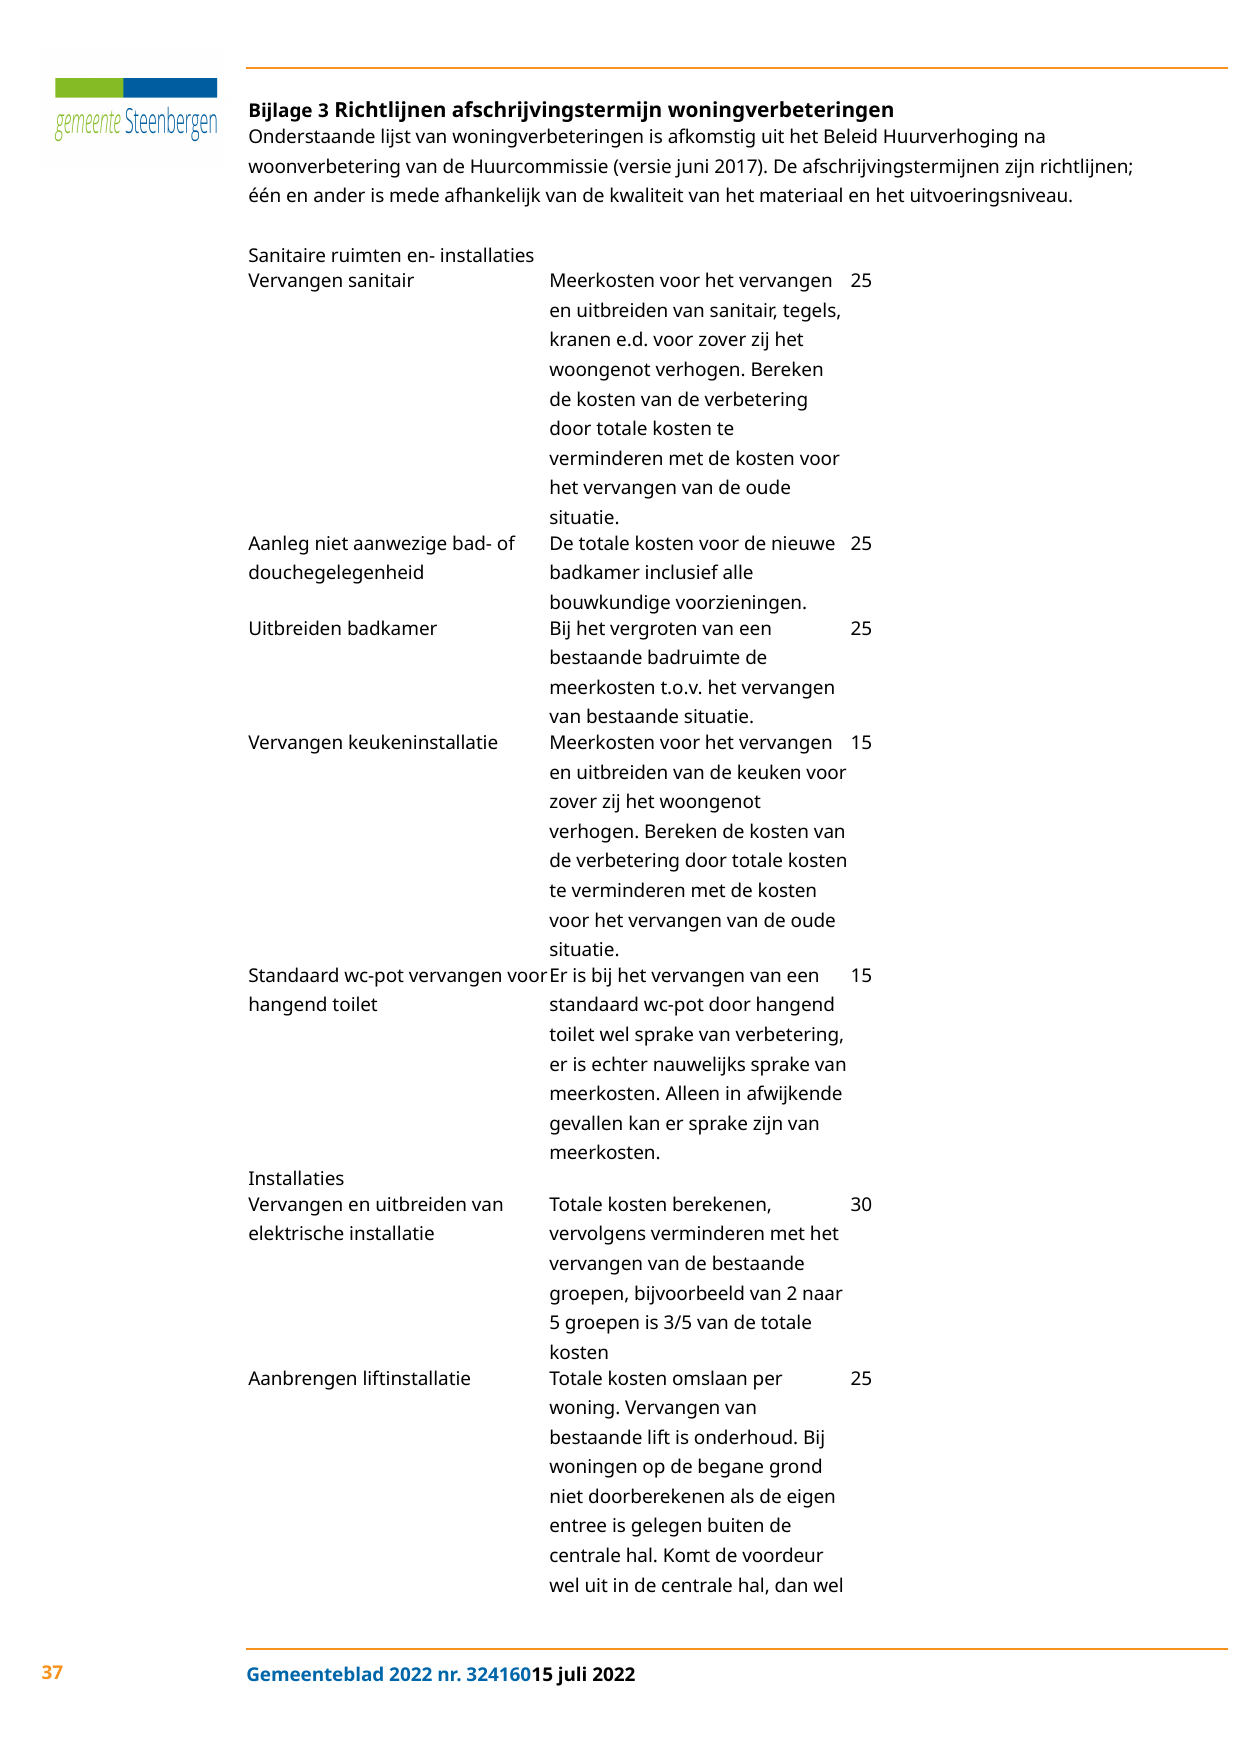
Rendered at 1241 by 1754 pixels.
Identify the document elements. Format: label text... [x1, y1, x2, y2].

table_cell 15 [850, 729, 1152, 962]
text Bijlage 3 Richtlijnen afschrijvingstermijn woningverbeteringen [248, 95, 1152, 123]
table_cell 15 [850, 962, 1152, 1165]
table_cell Er is bij het vervangen van een standaard wc-pot door hangend toilet wel sprake van verbetering, er is echter nauwelijks sprake van meerkosten. Alleen in afwijkende gevallen kan er sprake zijn van meerkosten. [549, 962, 850, 1165]
table_cell 25 [850, 1365, 1152, 1597]
table_cell Installaties [248, 1165, 1152, 1191]
table_cell Bij het vergroten van een bestaande badruimte de meerkosten t.o.v. het vervangen van bestaande situatie. [549, 615, 850, 729]
table_header Sanitaire ruimten en- installaties [248, 242, 1152, 267]
picture [41, 47, 231, 172]
table_cell Meerkosten voor het vervangen en uitbreiden van sanitair, tegels, kranen e.d. voor zover zij het woongenot verhogen. Bereken de kosten van de verbetering door totale kosten te verminderen met de kosten voor het vervangen van de oude situatie. [549, 268, 850, 530]
table_cell Vervangen sanitair [248, 268, 549, 530]
table_cell Vervangen en uitbreiden van elektrische installatie [248, 1191, 549, 1365]
table_cell Totale kosten berekenen, vervolgens verminderen met het vervangen van de bestaande groepen, bijvoorbeeld van 2 naar 5 groepen is 3/5 van de totale kosten [549, 1191, 850, 1365]
table_cell 30 [850, 1191, 1152, 1365]
table_cell Vervangen keukeninstallatie [248, 729, 549, 962]
table_cell Meerkosten voor het vervangen en uitbreiden van de keuken voor zover zij het woongenot verhogen. Bereken de kosten van de verbetering door totale kosten te verminderen met de kosten voor het vervangen van de oude situatie. [549, 729, 850, 962]
table_cell 25 [850, 615, 1152, 729]
table_cell Totale kosten omslaan per woning. Vervangen van bestaande lift is onderhoud. Bij woningen op de begane grond niet doorberekenen als de eigen entree is gelegen buiten de centrale hal. Komt de voordeur wel uit in de centrale hal, dan wel [549, 1365, 850, 1597]
table_cell Aanleg niet aanwezige bad- of douchegelegenheid [248, 530, 549, 615]
table_cell Uitbreiden badkamer [248, 615, 549, 729]
table_cell De totale kosten voor de nieuwe badkamer inclusief alle bouwkundige voorzieningen. [549, 530, 850, 615]
table_cell Standaard wc-pot vervangen voor hangend toilet [248, 962, 549, 1165]
table_cell 25 [850, 530, 1152, 615]
text Onderstaande lijst van woningverbeteringen is afkomstig uit het Beleid Huurverhoging na woonverbetering van de Huurcommissie (versie juni 2017). De afschrijvingstermijnen zijn richtlijnen; één en ander is mede afhankelijk van de kwaliteit van het materiaal en het uitvoeringsniveau. [248, 123, 1152, 208]
table_cell 25 [850, 268, 1152, 530]
table_cell Aanbrengen liftinstallatie [248, 1365, 549, 1597]
